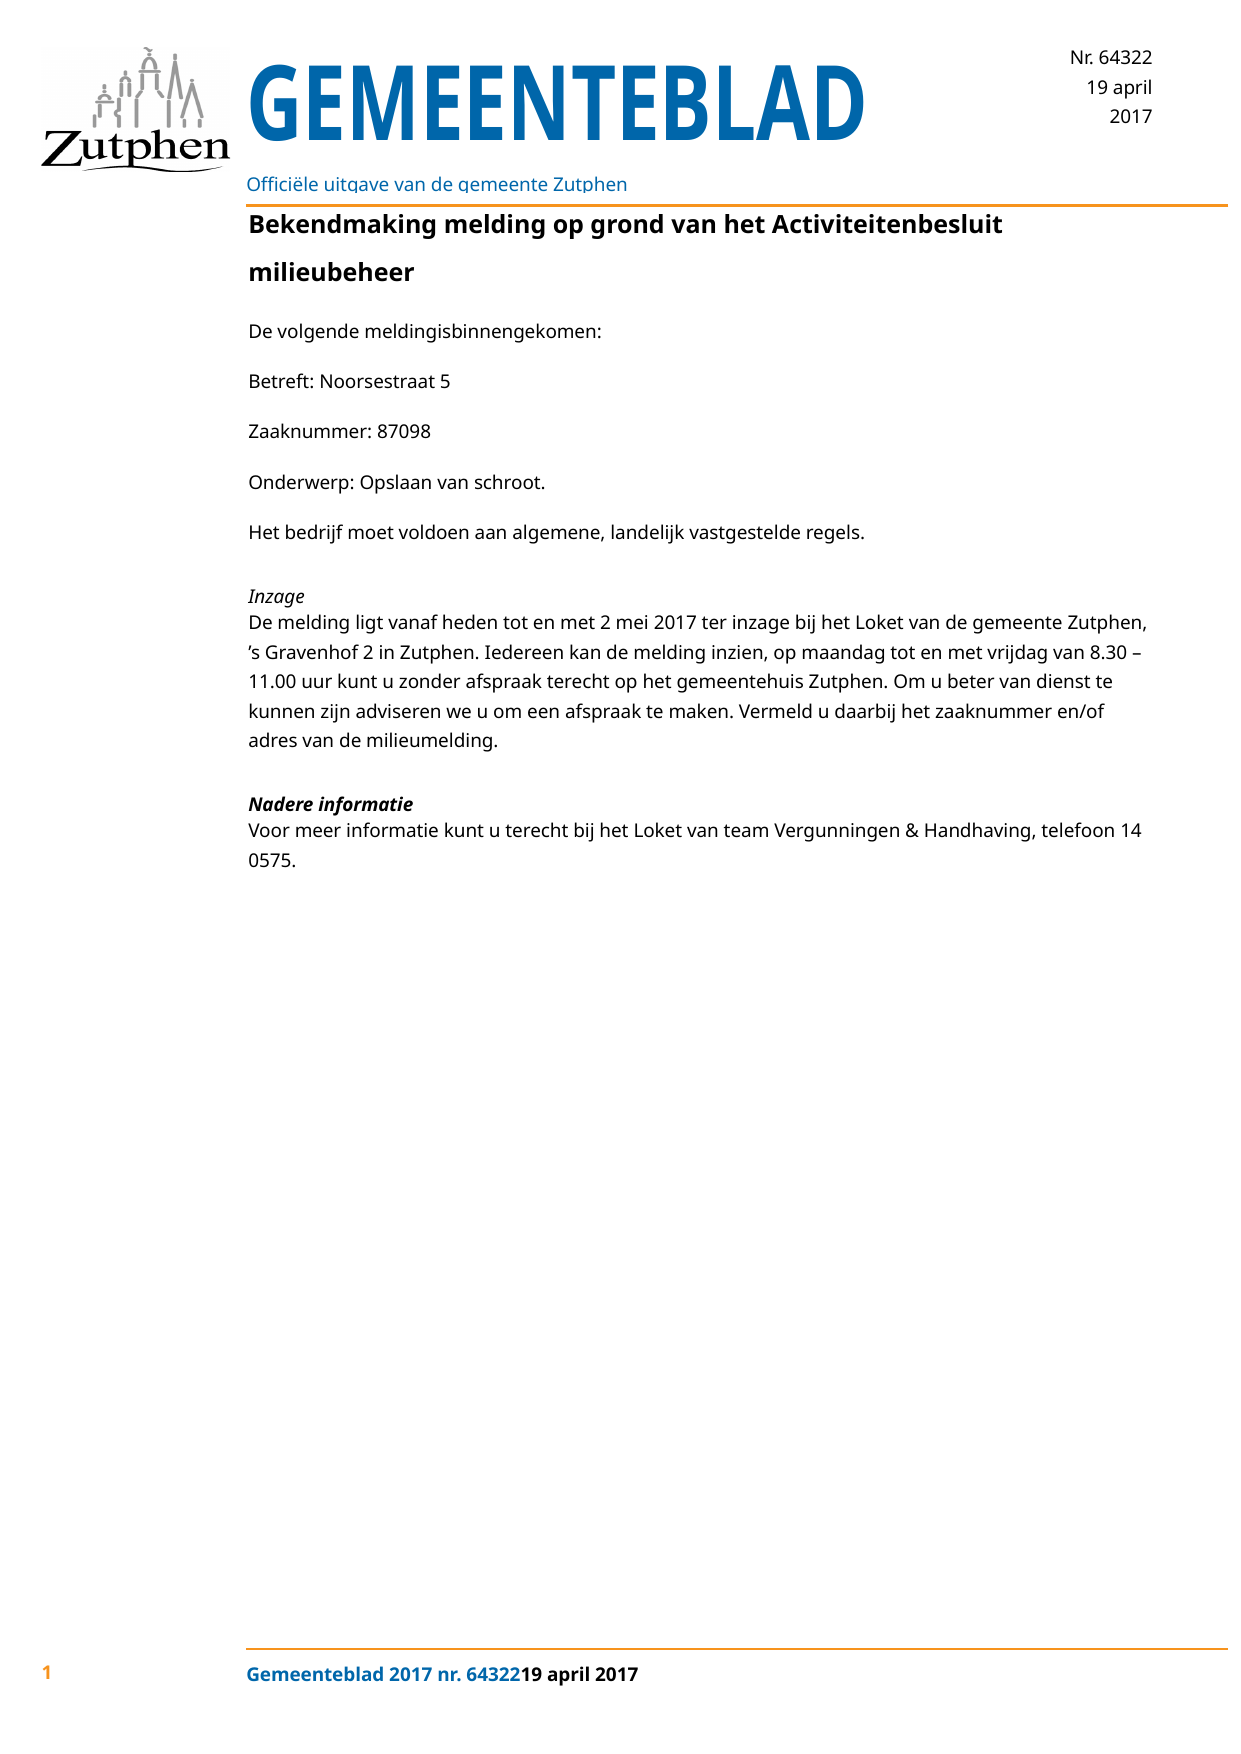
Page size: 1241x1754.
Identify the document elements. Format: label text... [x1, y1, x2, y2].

text Zaaknummer: 87098 [248, 419, 1152, 444]
text Nadere informatie [248, 792, 1152, 817]
text Betreft: Noorsestraat 5 [248, 368, 1152, 394]
text De volgende meldingisbinnengekomen: [248, 318, 1152, 344]
text De melding ligt vanaf heden tot en met 2 mei 2017 ter inzage bij het Loket van de gemeente Zutphen, ’s Gravenhof 2 in Zutphen. Iedereen kan de melding inzien, op maandag tot en met vrijdag van 8.30 – 11.00 uur kunt u zonder afspraak terecht op het gemeentehuis Zutphen. Om u beter van dienst te kunnen zijn adviseren we u om een afspraak te maken. Vermeld u daarbij het zaaknummer en/of adres van de milieumelding. [248, 609, 1152, 753]
picture [41, 47, 231, 172]
text Het bedrijf moet voldoen aan algemene, landelijk vastgestelde regels. [248, 519, 1152, 545]
text Onderwerp: Opslaan van schroot. [248, 469, 1152, 495]
text Voor meer informatie kunt u terecht bij het Loket van team Vergunningen & Handhaving, telefoon 14 0575. [248, 817, 1152, 873]
text Bekendmaking melding op grond van het Activiteitenbesluit milieubeheer [248, 207, 1152, 288]
text Inzage [248, 583, 1152, 609]
